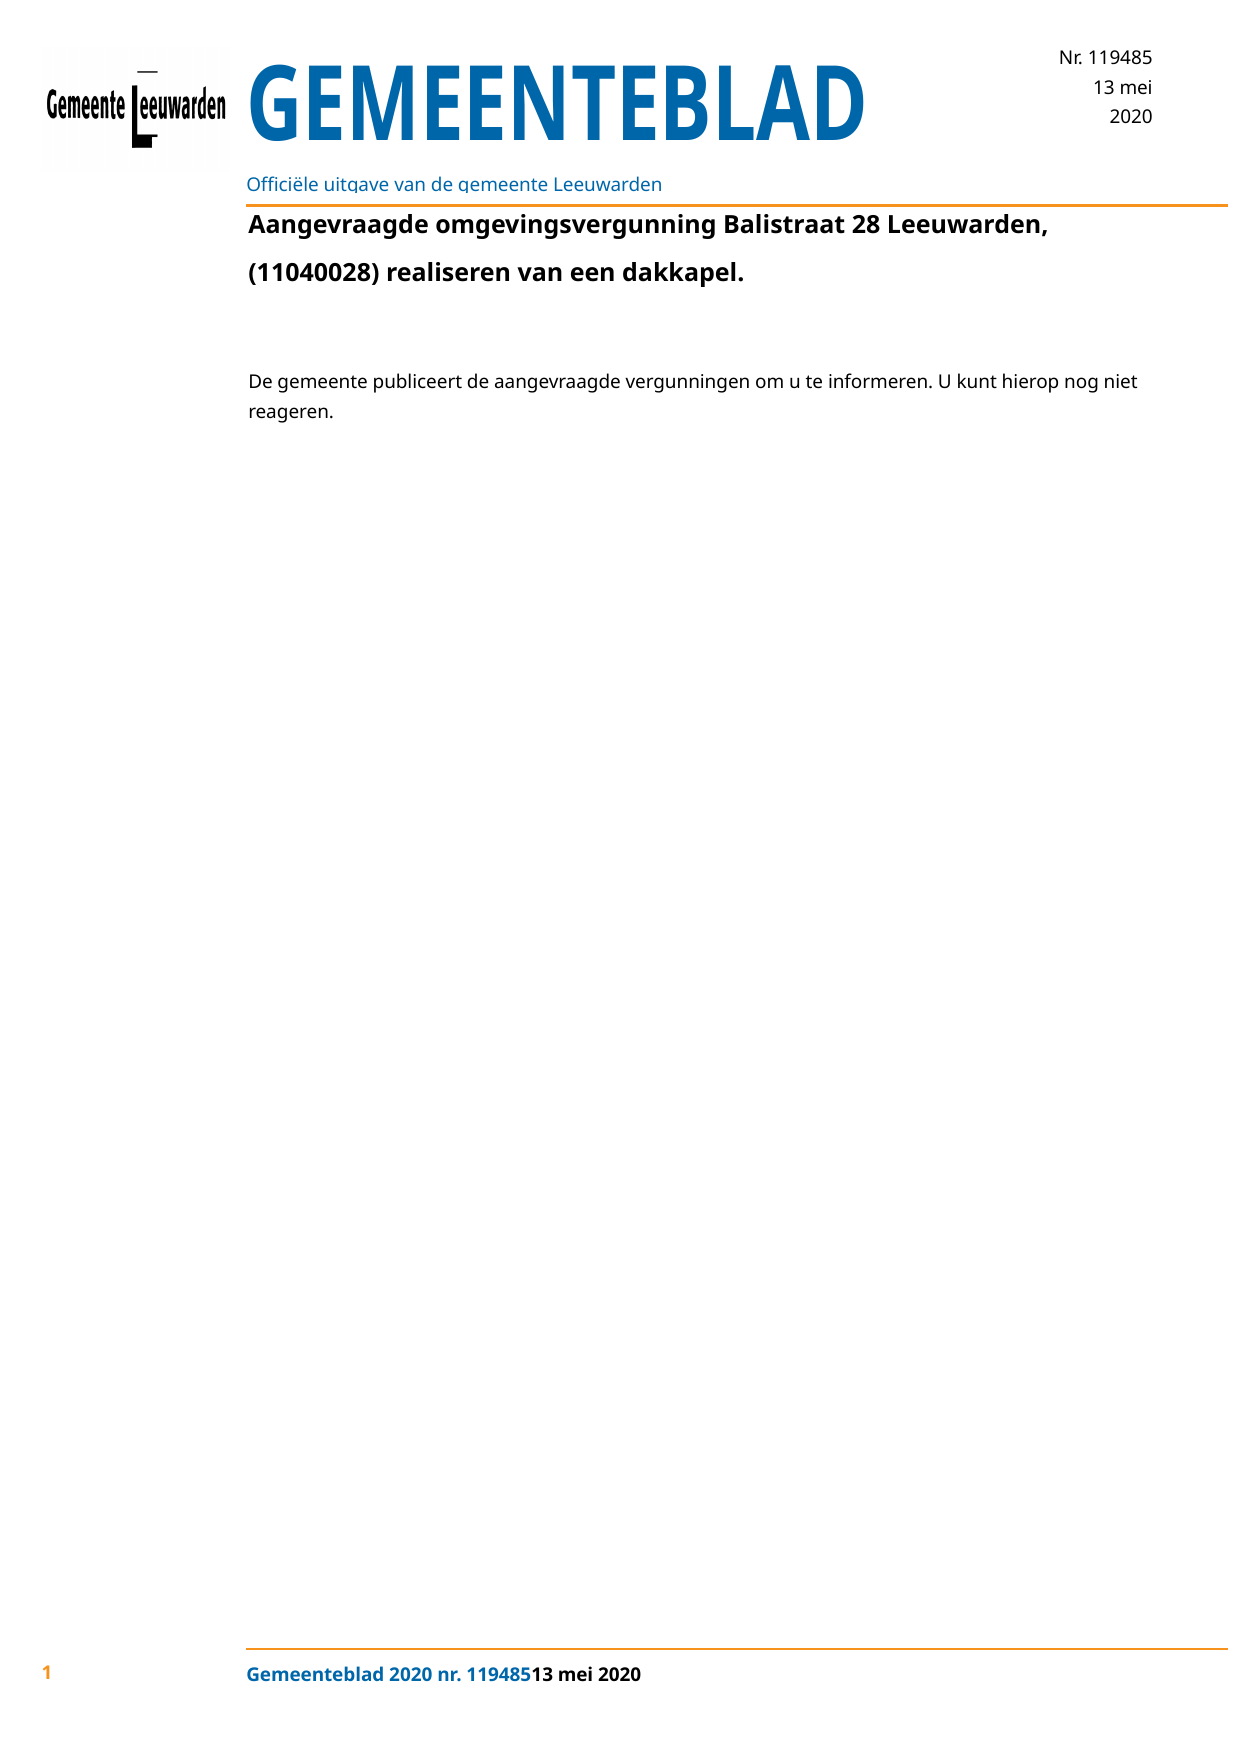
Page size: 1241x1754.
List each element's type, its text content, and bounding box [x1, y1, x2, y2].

picture [41, 47, 231, 172]
text Aangevraagde omgevingsvergunning Balistraat 28 Leeuwarden, (11040028) realiseren van een dakkapel. [248, 207, 1152, 288]
text De gemeente publiceert de aangevraagde vergunningen om u te informeren. U kunt hierop nog niet reageren. [248, 368, 1152, 424]
